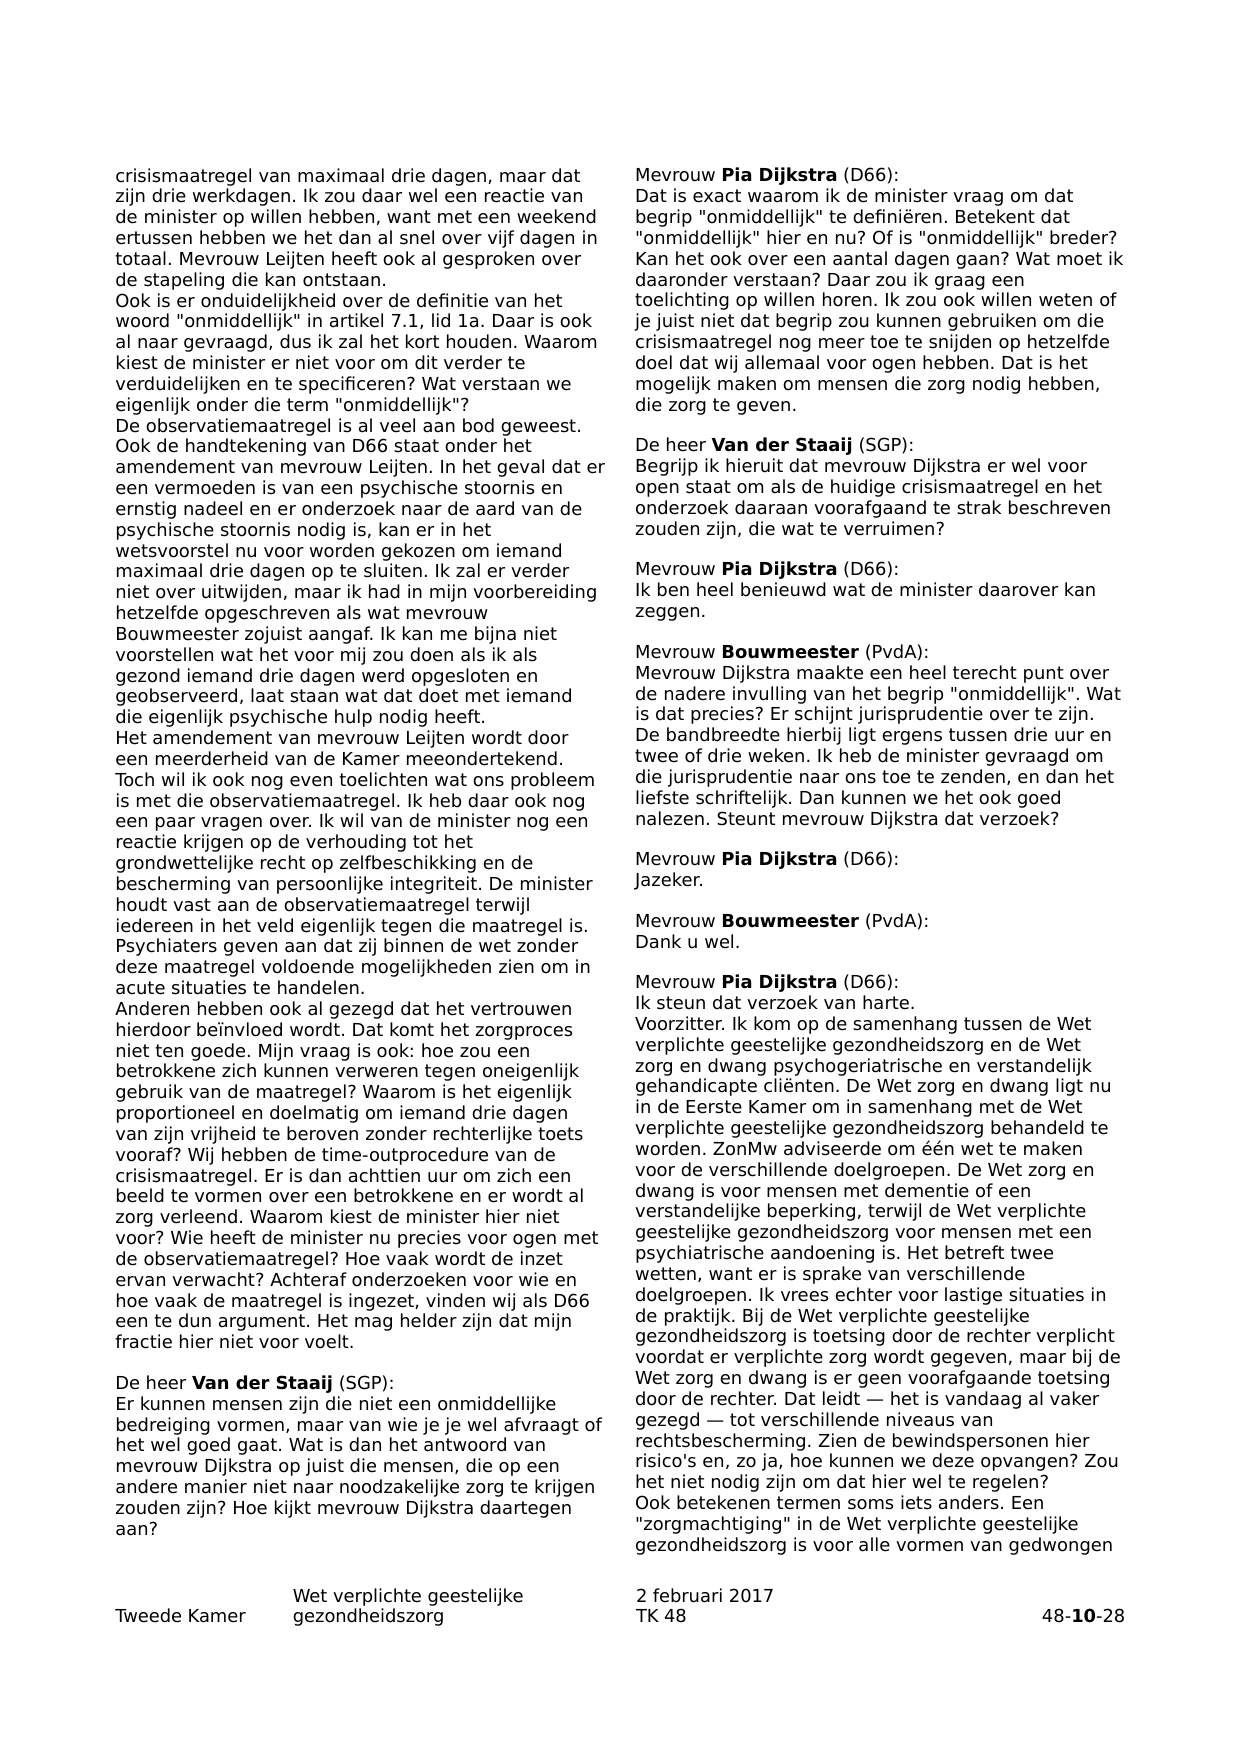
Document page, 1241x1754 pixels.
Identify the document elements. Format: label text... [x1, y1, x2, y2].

text Jazeker. [635, 870, 1125, 891]
text Mevrouw Dijkstra maakte een heel terecht punt over de nadere invulling van het begrip "onmiddellijk". Wat is dat precies? Er schijnt jurisprudentie over te zijn. De bandbreedte hierbij ligt ergens tussen drie uur en twee of drie weken. Ik heb de minister gevraagd om die jurisprudentie naar ons toe te zenden, en dan het liefste schriftelijk. Dan kunnen we het ook goed nalezen. Steunt mevrouw Dijkstra dat verzoek? [635, 662, 1125, 829]
text Ik steun dat verzoek van harte. [635, 993, 1125, 1014]
text Voorzitter. Ik kom op de samenhang tussen de Wet verplichte geestelijke gezondheidszorg en de Wet zorg en dwang psychogeriatrische en verstandelijk gehandicapte cliënten. De Wet zorg en dwang ligt nu in de Eerste Kamer om in samenhang met de Wet verplichte geestelijke gezondheidszorg behandeld te worden. ZonMw adviseerde om één wet te maken voor de verschillende doelgroepen. De Wet zorg en dwang is voor mensen met dementie of een verstandelijke beperking, terwijl de Wet verplichte geestelijke gezondheidszorg voor mensen met een psychiatrische aandoening is. Het betreft twee wetten, want er is sprake van verschillende doelgroepen. Ik vrees echter voor lastige situaties in de praktijk. Bij de Wet verplichte geestelijke gezondheidszorg is toetsing door de rechter verplicht voordat er verplichte zorg wordt gegeven, maar bij de Wet zorg en dwang is er geen voorafgaande toetsing door de rechter. Dat leidt — het is vandaag al vaker gezegd — tot verschillende niveaus van rechtsbescherming. Zien de bewindspersonen hier risico's en, zo ja, hoe kunnen we deze opvangen? Zou het niet nodig zijn om dat hier wel te regelen? [635, 1014, 1125, 1493]
text Ook is er onduidelijkheid over de definitie van het woord "onmiddellijk" in artikel 7.1, lid 1a. Daar is ook al naar gevraagd, dus ik zal het kort houden. Waarom kiest de minister er niet voor om dit verder te verduidelijken en te specificeren? Wat verstaan we eigenlijk onder die term "onmiddellijk"? [115, 290, 605, 415]
text Er kunnen mensen zijn die niet een onmiddellijke bedreiging vormen, maar van wie je je wel afvraagt of het wel goed gaat. Wat is dan het antwoord van mevrouw Dijkstra op juist die mensen, die op een andere manier niet naar noodzakelijke zorg te krijgen zouden zijn? Hoe kijkt mevrouw Dijkstra daartegen aan? [115, 1393, 605, 1539]
text crisismaatregel van maximaal drie dagen, maar dat zijn drie werkdagen. Ik zou daar wel een reactie van de minister op willen hebben, want met een weekend ertussen hebben we het dan al snel over vijf dagen in totaal. Mevrouw Leijten heeft ook al gesproken over de stapeling die kan ontstaan. [115, 165, 605, 290]
text Ook betekenen termen soms iets anders. Een "zorgmachtiging" in de Wet verplichte geestelijke gezondheidszorg is voor alle vormen van gedwongen [635, 1493, 1125, 1555]
text Mevrouw Bouwmeester (PvdA): [635, 642, 1125, 662]
text Dank u wel. [635, 931, 1125, 952]
text Mevrouw Bouwmeester (PvdA): [635, 911, 1125, 931]
text Ik ben heel benieuwd wat de minister daarover kan zeggen. [635, 580, 1125, 622]
text Dat is exact waarom ik de minister vraag om dat begrip "onmiddellijk" te definiëren. Betekent dat "onmiddellijk" hier en nu? Of is "onmiddellijk" breder? Kan het ook over een aantal dagen gaan? Wat moet ik daaronder verstaan? Daar zou ik graag een toelichting op willen horen. Ik zou ook willen weten of je juist niet dat begrip zou kunnen gebruiken om die crisismaatregel nog meer toe te snijden op hetzelfde doel dat wij allemaal voor ogen hebben. Dat is het mogelijk maken om mensen die zorg nodig hebben, die zorg te geven. [635, 186, 1125, 415]
text De heer Van der Staaij (SGP): [115, 1373, 605, 1393]
text Mevrouw Pia Dijkstra (D66): [635, 559, 1125, 580]
text Mevrouw Pia Dijkstra (D66): [635, 972, 1125, 993]
text De observatiemaatregel is al veel aan bod geweest. Ook de handtekening van D66 staat onder het amendement van mevrouw Leijten. In het geval dat er een vermoeden is van een psychische stoornis en ernstig nadeel en er onderzoek naar de aard van de psychische stoornis nodig is, kan er in het wetsvoorstel nu voor worden gekozen om iemand maximaal drie dagen op te sluiten. Ik zal er verder niet over uitwijden, maar ik had in mijn voorbereiding hetzelfde opgeschreven als wat mevrouw Bouwmeester zojuist aangaf. Ik kan me bijna niet voorstellen wat het voor mij zou doen als ik als gezond iemand drie dagen werd opgesloten en geobserveerd, laat staan wat dat doet met iemand die eigenlijk psychische hulp nodig heeft. [115, 415, 605, 728]
text Mevrouw Pia Dijkstra (D66): [635, 165, 1125, 186]
text Begrijp ik hieruit dat mevrouw Dijkstra er wel voor open staat om als de huidige crisismaatregel en het onderzoek daaraan voorafgaand te strak beschreven zouden zijn, die wat te verruimen? [635, 456, 1125, 539]
text Mevrouw Pia Dijkstra (D66): [635, 849, 1125, 870]
text De heer Van der Staaij (SGP): [635, 435, 1125, 456]
text Het amendement van mevrouw Leijten wordt door een meerderheid van de Kamer meeondertekend. Toch wil ik ook nog even toelichten wat ons probleem is met die observatiemaatregel. Ik heb daar ook nog een paar vragen over. Ik wil van de minister nog een reactie krijgen op de verhouding tot het grondwettelijke recht op zelfbeschikking en de bescherming van persoonlijke integriteit. De minister houdt vast aan de observatiemaatregel terwijl iedereen in het veld eigenlijk tegen die maatregel is. Psychiaters geven aan dat zij binnen de wet zonder deze maatregel voldoende mogelijkheden zien om in acute situaties te handelen. [115, 728, 605, 999]
text Anderen hebben ook al gezegd dat het vertrouwen hierdoor beïnvloed wordt. Dat komt het zorgproces niet ten goede. Mijn vraag is ook: hoe zou een betrokkene zich kunnen verweren tegen oneigenlijk gebruik van de maatregel? Waarom is het eigenlijk proportioneel en doelmatig om iemand drie dagen van zijn vrijheid te beroven zonder rechterlijke toets vooraf? Wij hebben de time-outprocedure van de crisismaatregel. Er is dan achttien uur om zich een beeld te vormen over een betrokkene en er wordt al zorg verleend. Waarom kiest de minister hier niet voor? Wie heeft de minister nu precies voor ogen met de observatiemaatregel? Hoe vaak wordt de inzet ervan verwacht? Achteraf onderzoeken voor wie en hoe vaak de maatregel is ingezet, vinden wij als D66 een te dun argument. Het mag helder zijn dat mijn fractie hier niet voor voelt. [115, 999, 605, 1353]
